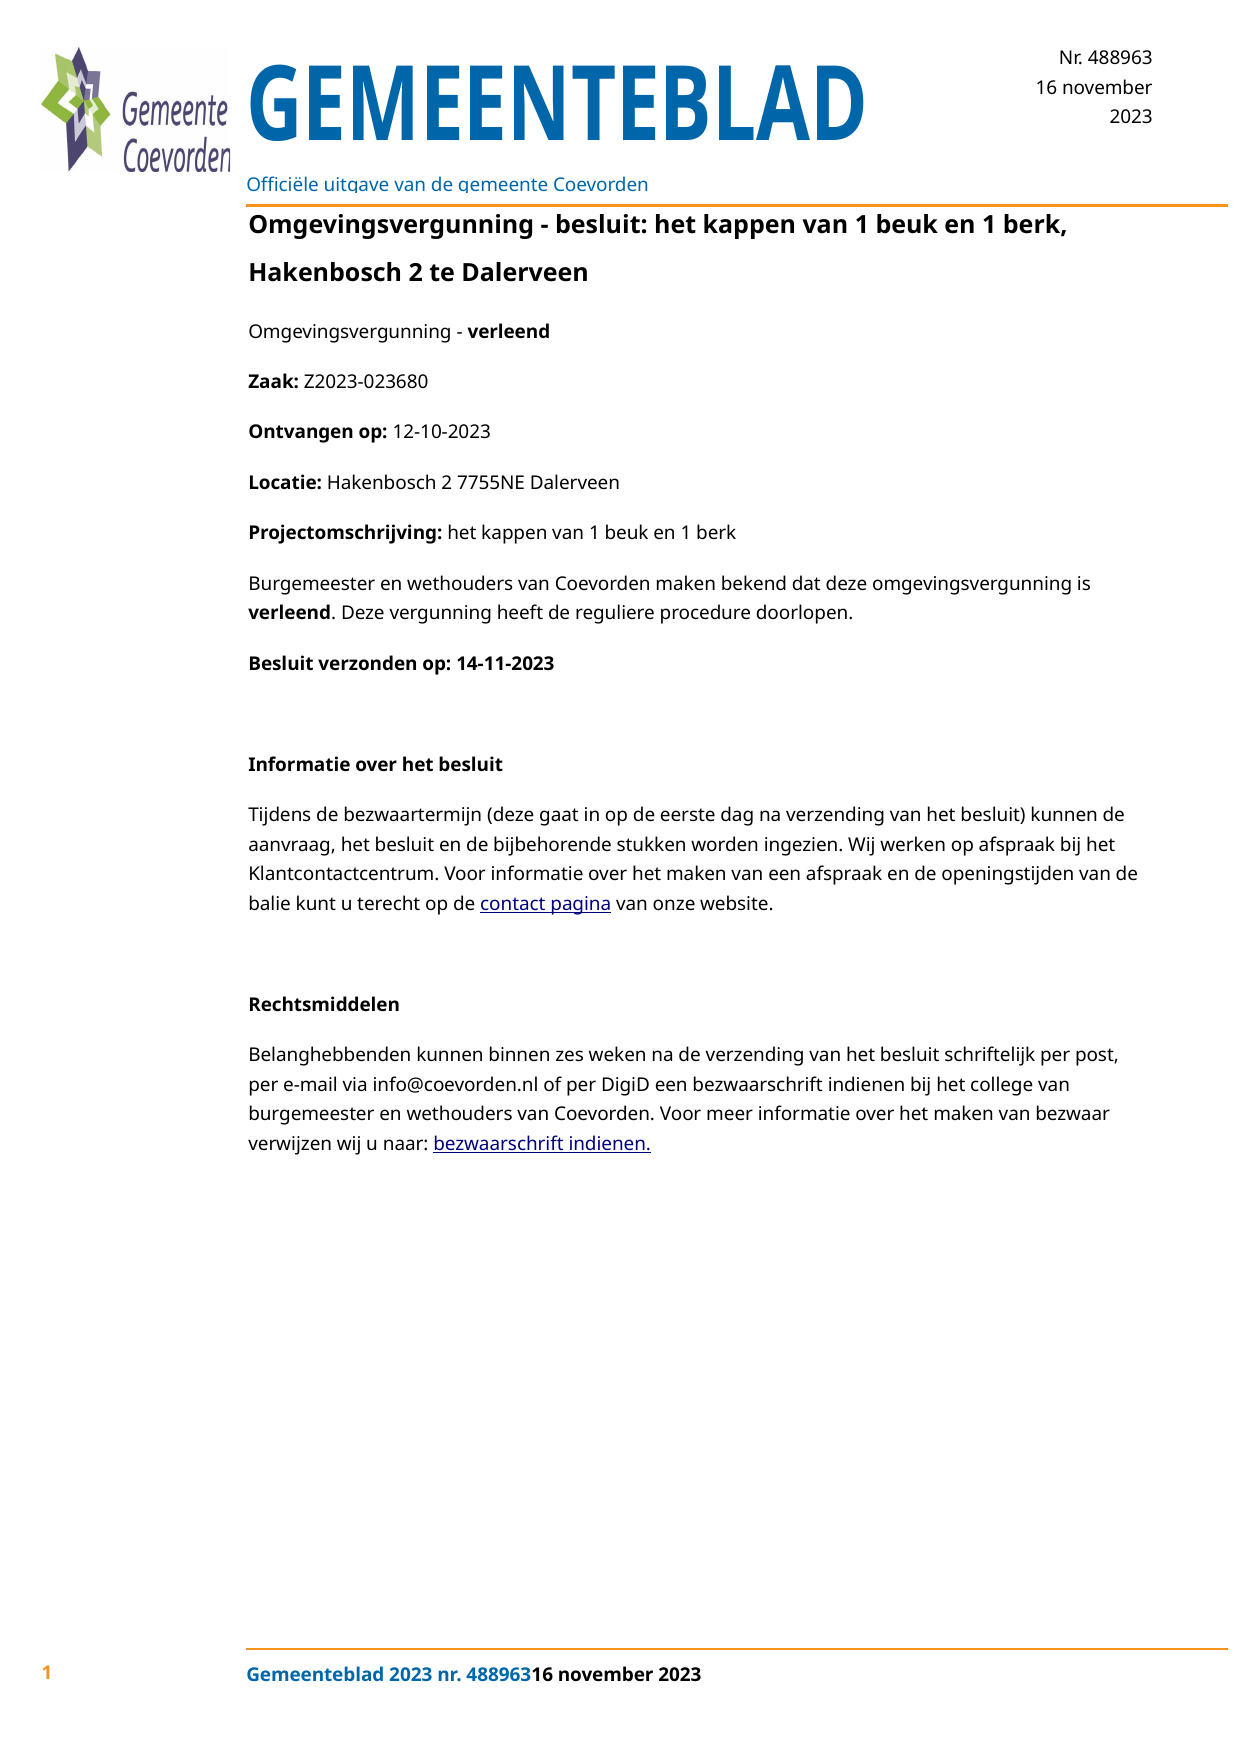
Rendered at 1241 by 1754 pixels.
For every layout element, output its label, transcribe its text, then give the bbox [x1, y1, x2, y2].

text Tijdens de bezwaartermijn (deze gaat in op de eerste dag na verzending van het besluit) kunnen de aanvraag, het besluit en de bijbehorende stukken worden ingezien. Wij werken op afspraak bij het Klantcontactcentrum. Voor informatie over het maken van een afspraak en de openingstijden van de balie kunt u terecht op de contact pagina van onze website. [248, 801, 1152, 916]
picture [41, 47, 231, 172]
text Burgemeester en wethouders van Coevorden maken bekend dat deze omgevingsvergunning is verleend. Deze vergunning heeft de reguliere procedure doorlopen. [248, 570, 1152, 625]
text Omgevingsvergunning - verleend [248, 318, 1152, 344]
text Informatie over het besluit [248, 751, 1152, 777]
text Besluit verzonden op: 14-11-2023 [248, 650, 1152, 676]
text Projectomschrijving: het kappen van 1 beuk en 1 berk [248, 519, 1152, 545]
text Omgevingsvergunning - besluit: het kappen van 1 beuk en 1 berk, Hakenbosch 2 te Dalerveen [248, 207, 1152, 288]
text Belanghebbenden kunnen binnen zes weken na de verzending van het besluit schriftelijk per post, per e-mail via info@coevorden.nl of per DigiD een bezwaarschrift indienen bij het college van burgemeester en wethouders van Coevorden. Voor meer informatie over het maken van bezwaar verwijzen wij u naar: bezwaarschrift indienen. [248, 1041, 1152, 1156]
text Rechtsmiddelen [248, 991, 1152, 1017]
text Zaak: Z2023-023680 [248, 368, 1152, 394]
text Ontvangen op: 12-10-2023 [248, 419, 1152, 444]
text Locatie: Hakenbosch 2 7755NE Dalerveen [248, 469, 1152, 495]
